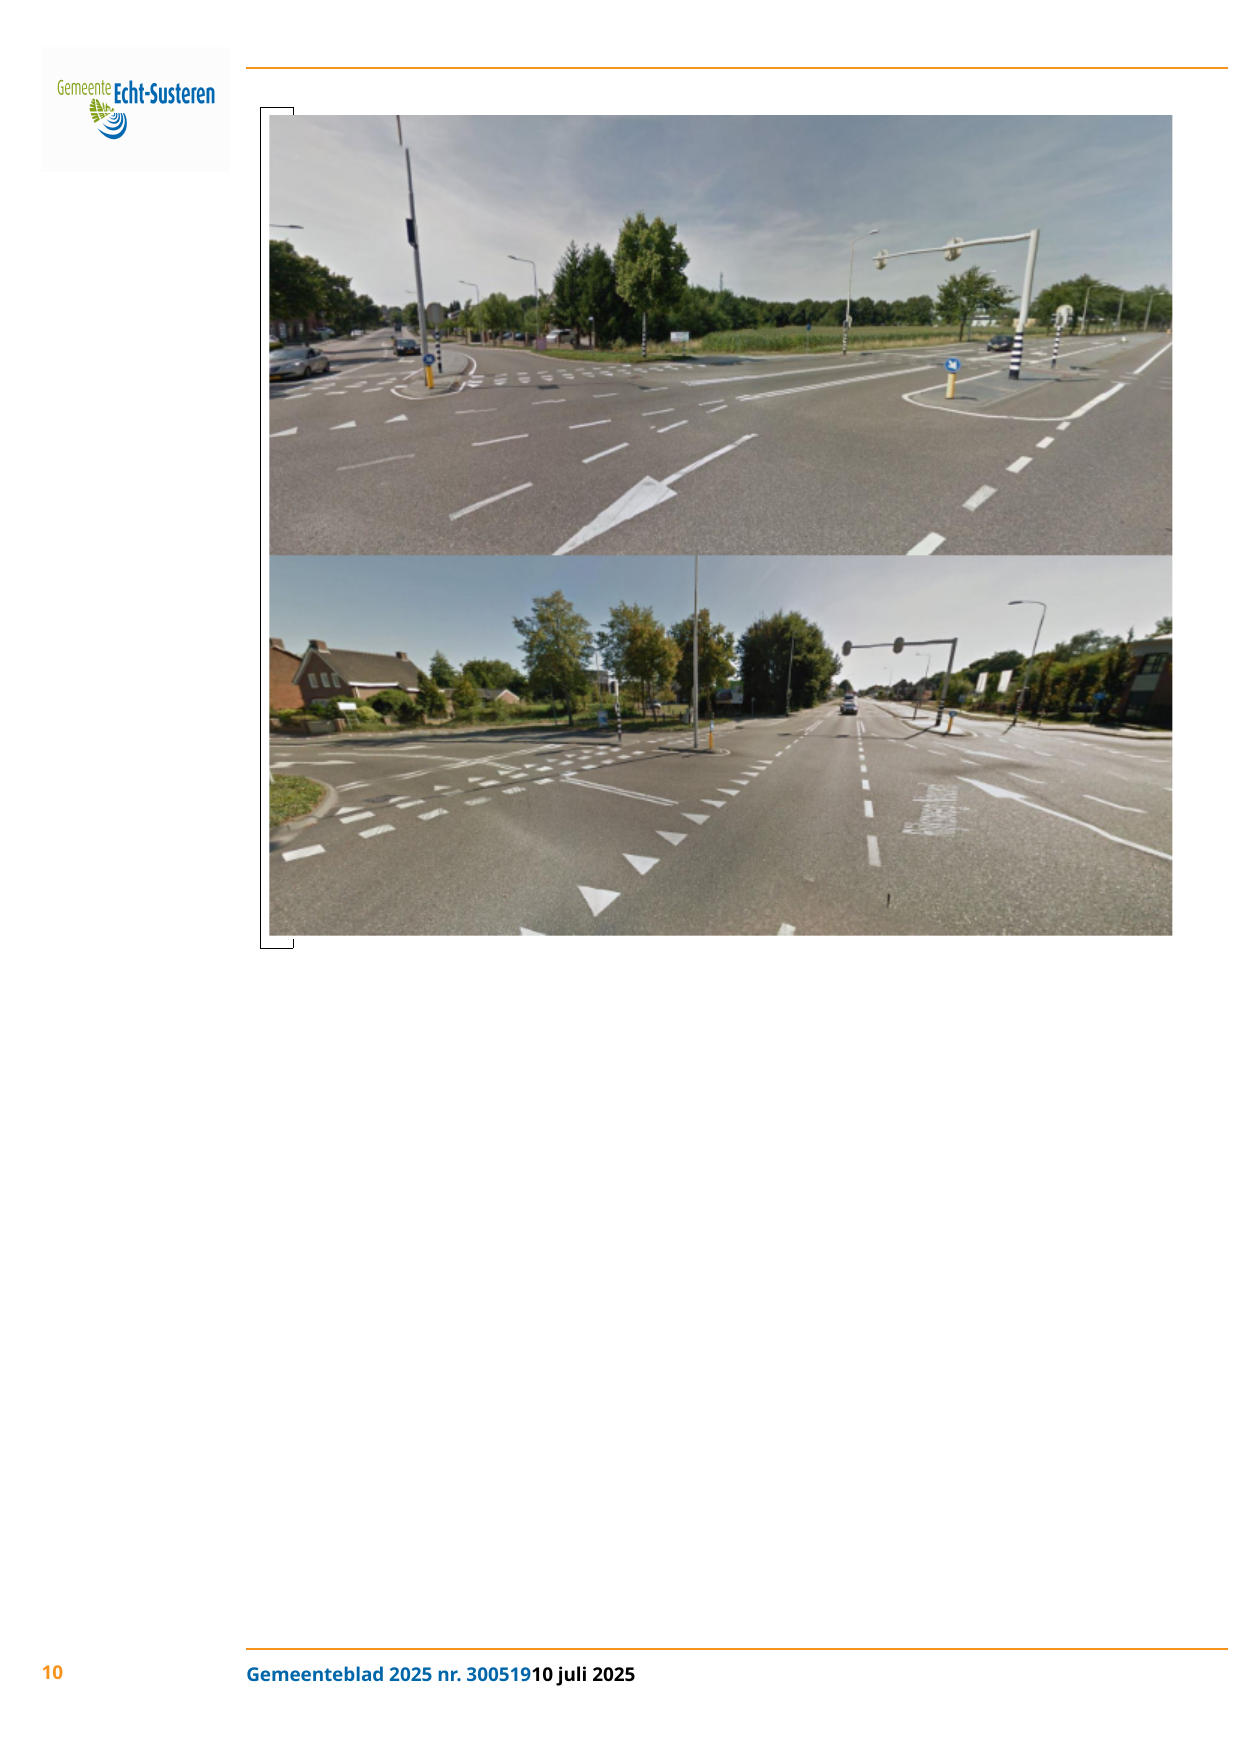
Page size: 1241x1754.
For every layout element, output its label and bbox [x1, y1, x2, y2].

picture [268, 115, 1173, 939]
picture [41, 47, 231, 172]
